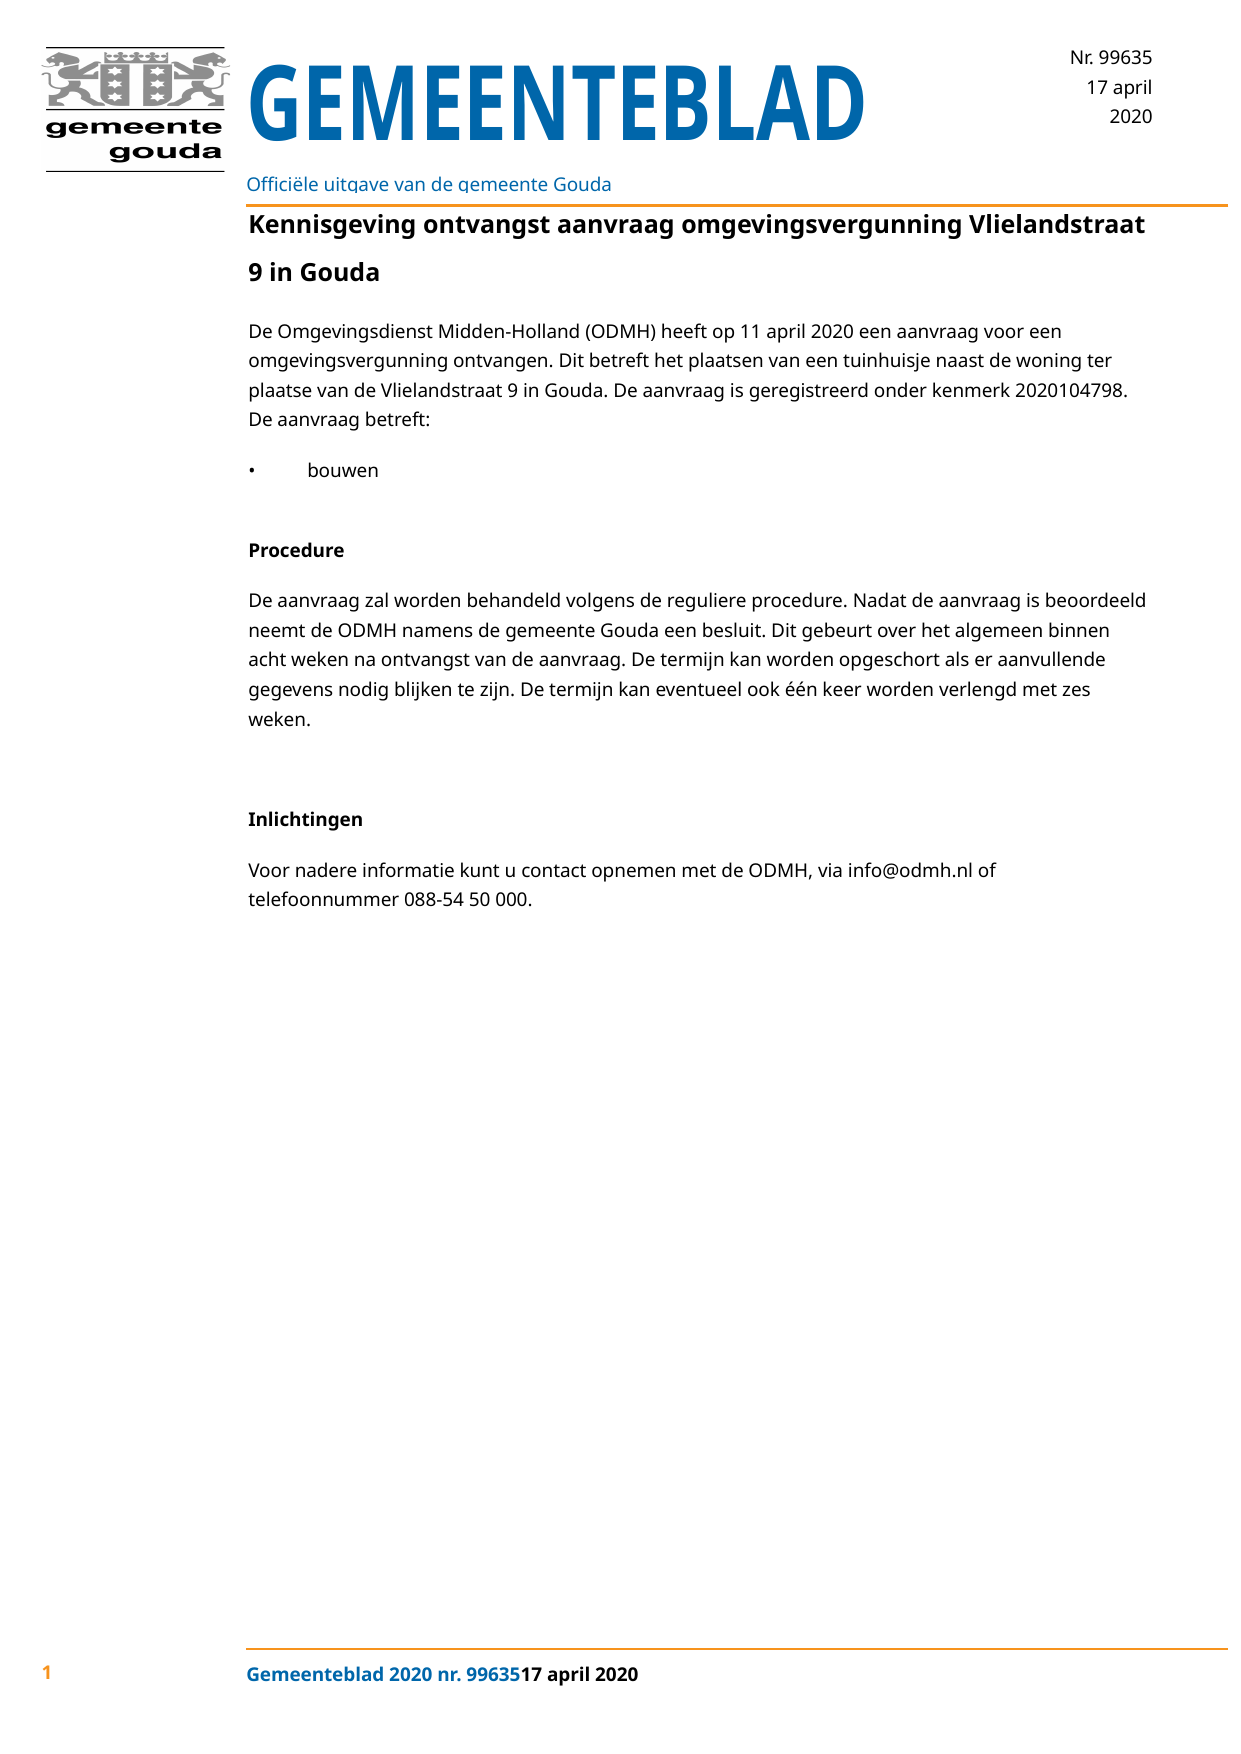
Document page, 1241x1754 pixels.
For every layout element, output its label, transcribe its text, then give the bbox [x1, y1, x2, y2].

list bouwen [248, 457, 1152, 483]
text De aanvraag zal worden behandeld volgens de reguliere procedure. Nadat de aanvraag is beoordeeld neemt de ODMH namens de gemeente Gouda een besluit. Dit gebeurt over het algemeen binnen acht weken na ontvangst van de aanvraag. De termijn kan worden opgeschort als er aanvullende gegevens nodig blijken te zijn. De termijn kan eventueel ook één keer worden verlengd met zes weken. [248, 587, 1152, 732]
text Inlichtingen [248, 807, 1152, 832]
text Voor nadere informatie kunt u contact opnemen met de ODMH, via info@odmh.nl of telefoonnummer 088-54 50 000. [248, 857, 1152, 912]
text Kennisgeving ontvangst aanvraag omgevingsvergunning Vlielandstraat 9 in Gouda [248, 207, 1152, 288]
picture [41, 47, 231, 172]
text De Omgevingsdienst Midden-Holland (ODMH) heeft op 11 april 2020 een aanvraag voor een omgevingsvergunning ontvangen. Dit betreft het plaatsen van een tuinhuisje naast de woning ter plaatse van de Vlielandstraat 9 in Gouda. De aanvraag is geregistreerd onder kenmerk 2020104798. De aanvraag betreft: [248, 318, 1152, 432]
text Procedure [248, 537, 1152, 563]
